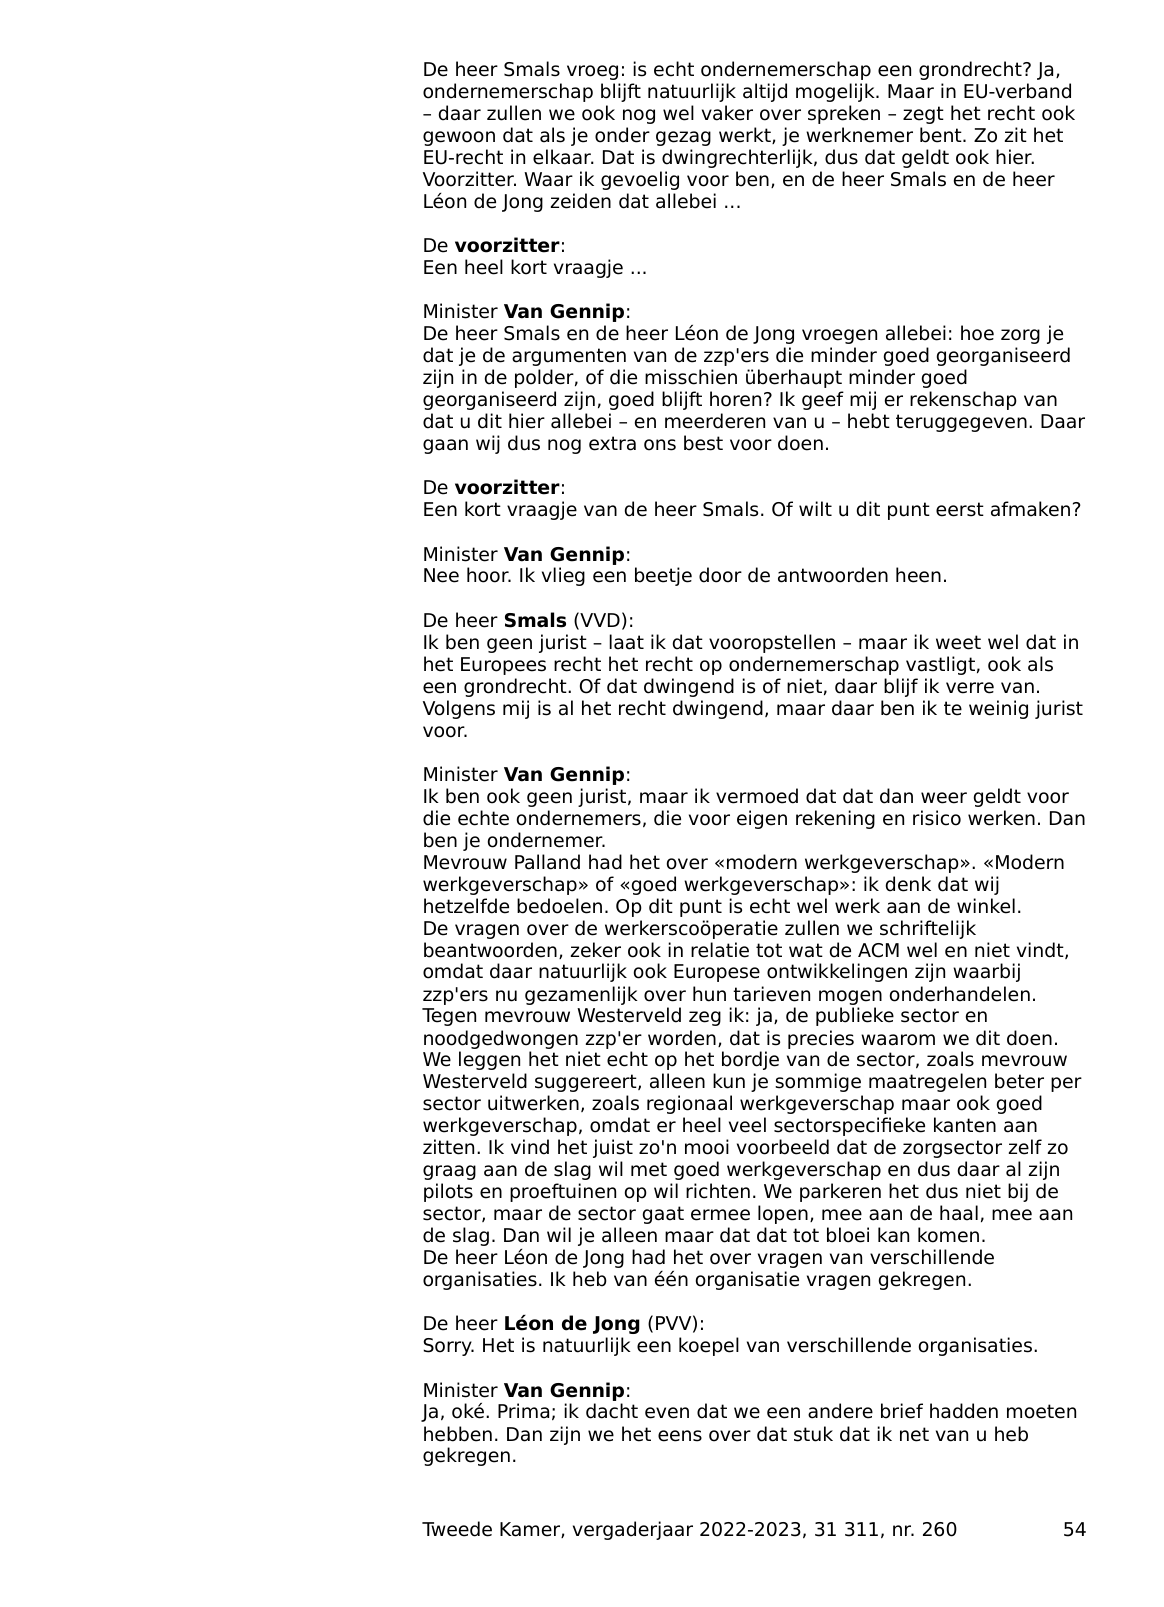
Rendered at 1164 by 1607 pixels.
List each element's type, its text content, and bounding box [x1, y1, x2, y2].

text De voorzitter: [422, 477, 1087, 499]
text Nee hoor. Ik vlieg een beetje door de antwoorden heen. [422, 565, 1087, 587]
text Voorzitter. Waar ik gevoelig voor ben, en de heer Smals en de heer Léon de Jong zeiden dat allebei ... [422, 169, 1087, 213]
text De vragen over de werkerscoöperatie zullen we schriftelijk beantwoorden, zeker ook in relatie tot wat de ACM wel en niet vindt, omdat daar natuurlijk ook Europese ontwikkelingen zijn waarbij zzp'ers nu gezamenlijk over hun tarieven mogen onderhandelen. [422, 917, 1087, 1005]
text Ja, oké. Prima; ik dacht even dat we een andere brief hadden moeten hebben. Dan zijn we het eens over dat stuk dat ik net van u heb gekregen. [422, 1401, 1087, 1467]
text Ik ben ook geen jurist, maar ik vermoed dat dat dan weer geldt voor die echte ondernemers, die voor eigen rekening en risico werken. Dan ben je ondernemer. [422, 786, 1087, 852]
text Minister Van Gennip: [422, 301, 1087, 323]
text De heer Smals en de heer Léon de Jong vroegen allebei: hoe zorg je dat je de argumenten van de zzp'ers die minder goed georganiseerd zijn in de polder, of die misschien überhaupt minder goed georganiseerd zijn, goed blijft horen? Ik geef mij er rekenschap van dat u dit hier allebei – en meerderen van u – hebt teruggegeven. Daar gaan wij dus nog extra ons best voor doen. [422, 323, 1087, 455]
text Minister Van Gennip: [422, 1379, 1087, 1401]
text Minister Van Gennip: [422, 543, 1087, 565]
text De heer Léon de Jong had het over vragen van verschillende organisaties. Ik heb van één organisatie vragen gekregen. [422, 1247, 1087, 1291]
text Minister Van Gennip: [422, 764, 1087, 786]
text Een heel kort vraagje ... [422, 257, 1087, 279]
text De heer Léon de Jong (PVV): [422, 1313, 1087, 1335]
text De heer Smals vroeg: is echt ondernemerschap een grondrecht? Ja, ondernemerschap blijft natuurlijk altijd mogelijk. Maar in EU-verband – daar zullen we ook nog wel vaker over spreken – zegt het recht ook gewoon dat als je onder gezag werkt, je werknemer bent. Zo zit het EU-recht in elkaar. Dat is dwingrechterlijk, dus dat geldt ook hier. [422, 59, 1087, 169]
text Mevrouw Palland had het over «modern werkgeverschap». «Modern werkgeverschap» of «goed werkgeverschap»: ik denk dat wij hetzelfde bedoelen. Op dit punt is echt wel werk aan de winkel. [422, 852, 1087, 917]
text Een kort vraagje van de heer Smals. Of wilt u dit punt eerst afmaken? [422, 499, 1087, 521]
text De heer Smals (VVD): [422, 609, 1087, 632]
text Tegen mevrouw Westerveld zeg ik: ja, de publieke sector en noodgedwongen zzp'er worden, dat is precies waarom we dit doen. We leggen het niet echt op het bordje van de sector, zoals mevrouw Westerveld suggereert, alleen kun je sommige maatregelen beter per sector uitwerken, zoals regionaal werkgeverschap maar ook goed werkgeverschap, omdat er heel veel sectorspecifieke kanten aan zitten. Ik vind het juist zo'n mooi voorbeeld dat de zorgsector zelf zo graag aan de slag wil met goed werkgeverschap en dus daar al zijn pilots en proeftuinen op wil richten. We parkeren het dus niet bij de sector, maar de sector gaat ermee lopen, mee aan de haal, mee aan de slag. Dan wil je alleen maar dat dat tot bloei kan komen. [422, 1005, 1087, 1247]
text De voorzitter: [422, 235, 1087, 257]
text Sorry. Het is natuurlijk een koepel van verschillende organisaties. [422, 1335, 1087, 1357]
text Ik ben geen jurist – laat ik dat vooropstellen – maar ik weet wel dat in het Europees recht het recht op ondernemerschap vastligt, ook als een grondrecht. Of dat dwingend is of niet, daar blijf ik verre van. Volgens mij is al het recht dwingend, maar daar ben ik te weinig jurist voor. [422, 632, 1087, 741]
